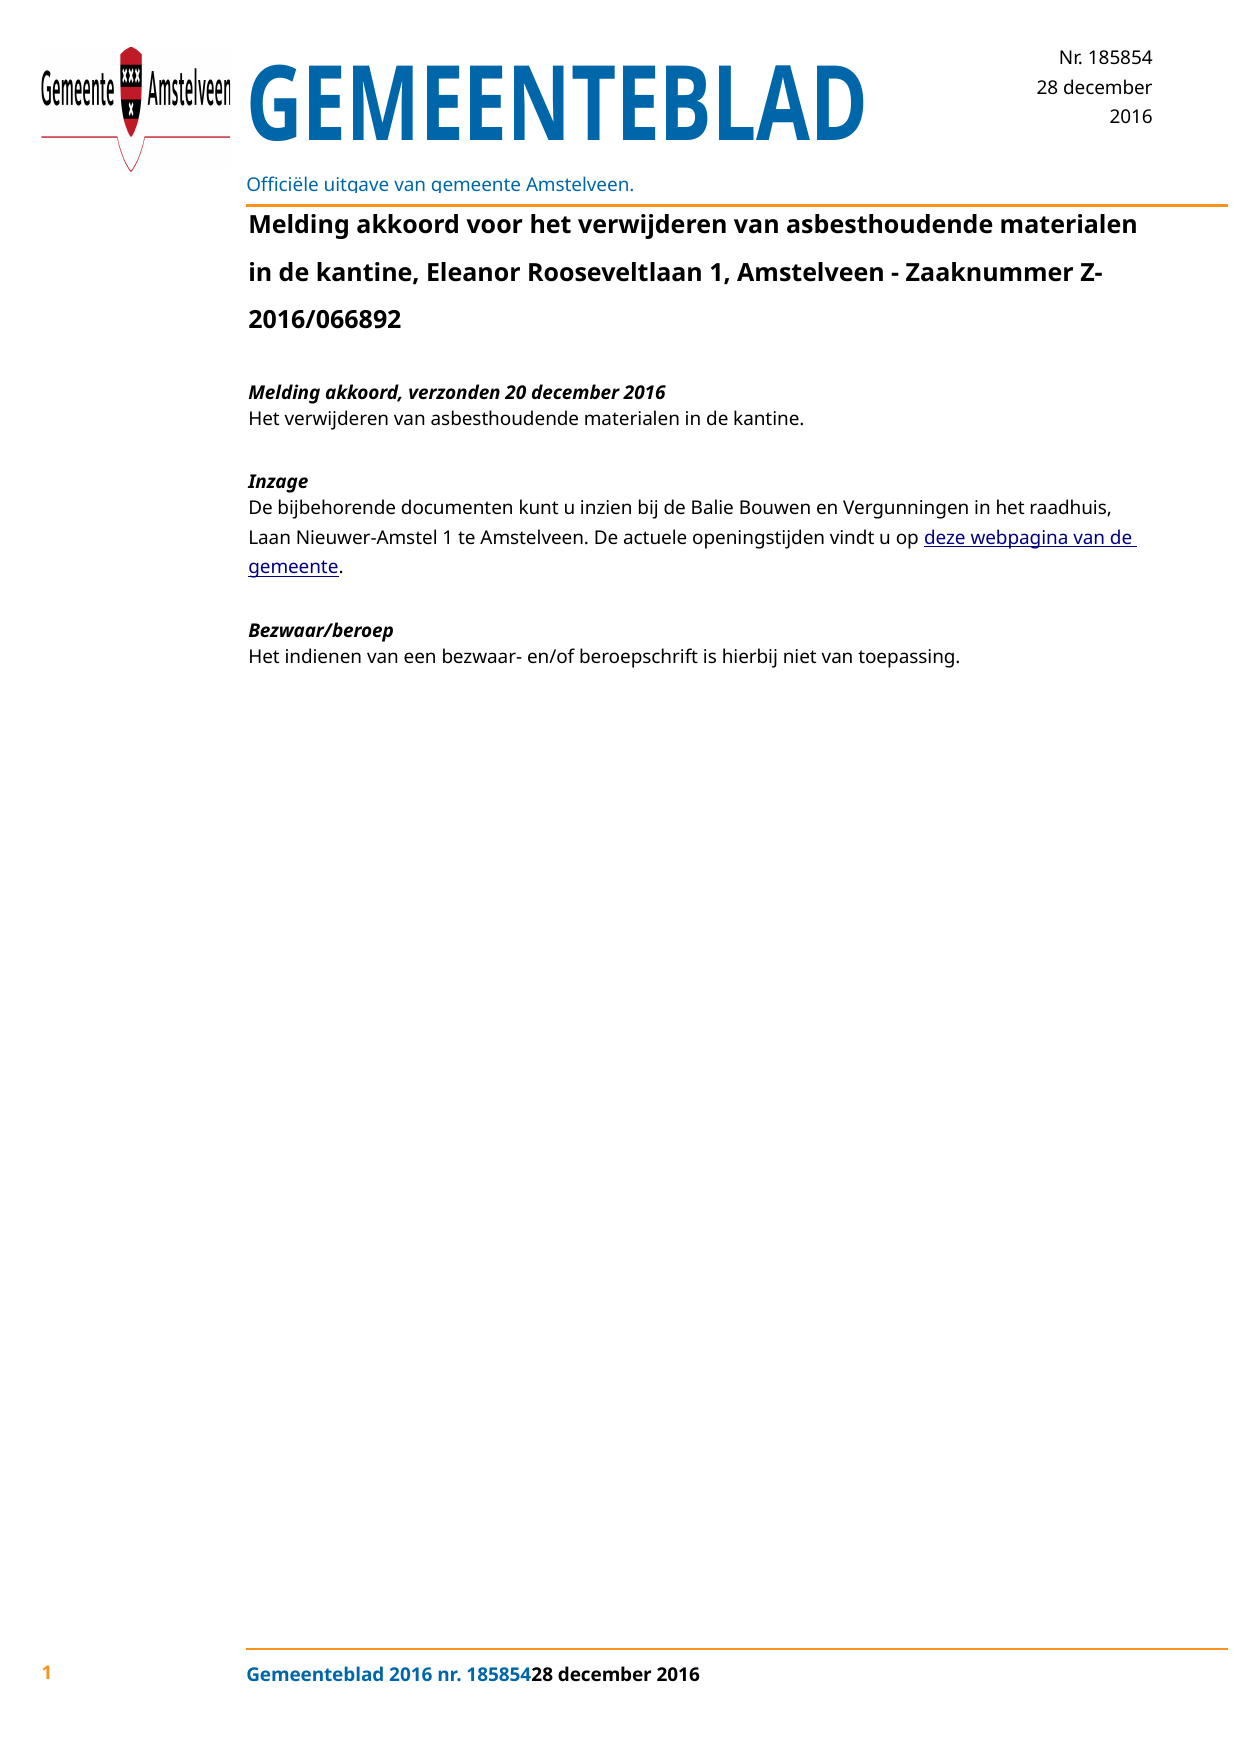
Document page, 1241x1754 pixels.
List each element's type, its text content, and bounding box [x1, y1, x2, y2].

text De bijbehorende documenten kunt u inzien bij de Balie Bouwen en Vergunningen in het raadhuis, Laan Nieuwer-Amstel 1 te Amstelveen. De actuele openingstijden vindt u op deze webpagina van de gemeente. [248, 494, 1152, 579]
text Het indienen van een bezwaar- en/of beroepschrift is hierbij niet van toepassing. [248, 643, 1152, 669]
picture [41, 47, 231, 172]
text Inzage [248, 469, 1152, 494]
text Melding akkoord, verzonden 20 december 2016 [248, 379, 1152, 405]
text Het verwijderen van asbesthoudende materialen in de kantine. [248, 405, 1152, 431]
text Melding akkoord voor het verwijderen van asbesthoudende materialen in de kantine, Eleanor Rooseveltlaan 1, Amstelveen - Zaaknummer Z-2016/066892 [248, 207, 1152, 336]
text Bezwaar/beroep [248, 618, 1152, 643]
